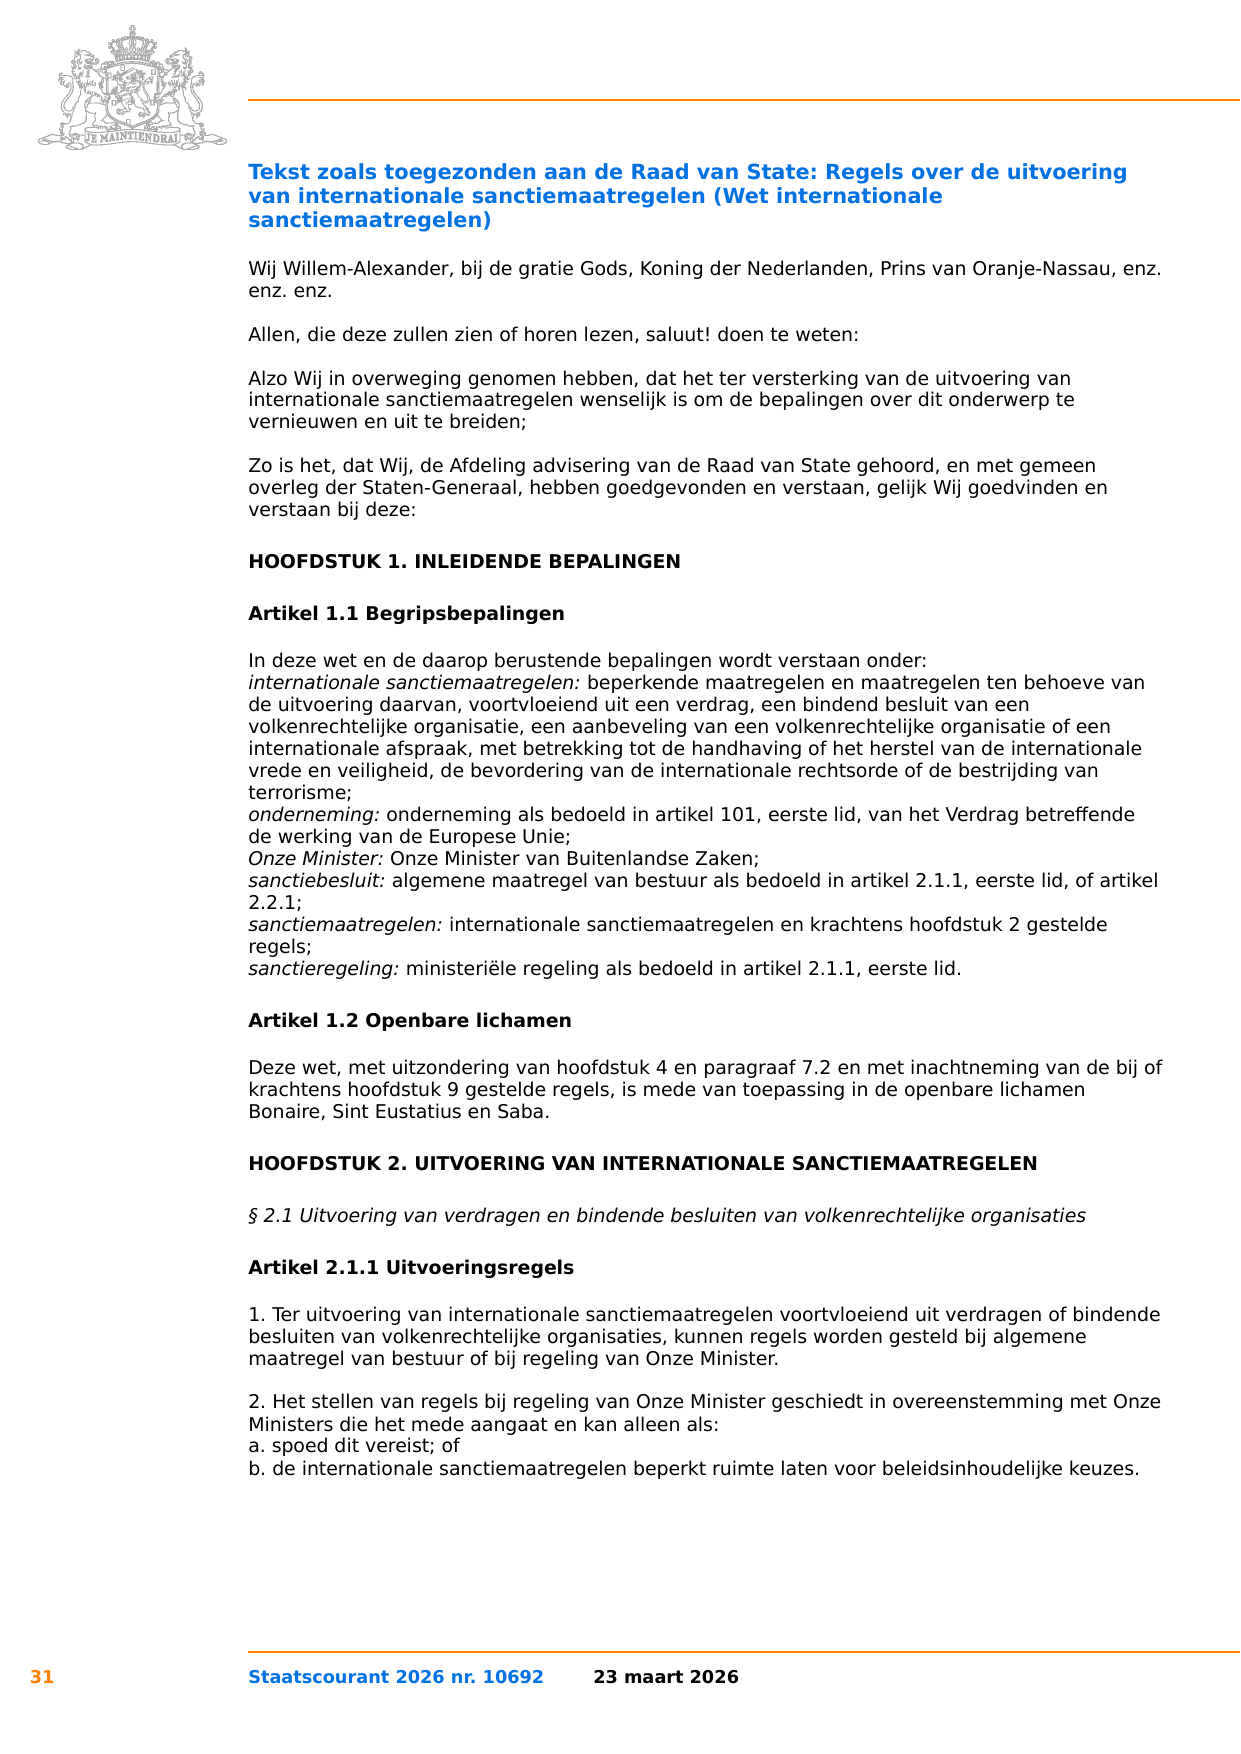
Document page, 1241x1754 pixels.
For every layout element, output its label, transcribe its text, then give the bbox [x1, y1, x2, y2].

text In deze wet en de daarop berustende bepalingen wordt verstaan onder: [248, 650, 1163, 672]
subtitle HOOFDSTUK 1. INLEIDENDE BEPALINGEN [248, 551, 1163, 573]
text Wij Willem-Alexander, bij de gratie Gods, Koning der Nederlanden, Prins van Oranje-Nassau, enz. enz. enz. [248, 258, 1163, 302]
text sanctiemaatregelen: internationale sanctiemaatregelen en krachtens hoofdstuk 2 gestelde regels; [248, 914, 1163, 958]
text b. de internationale sanctiemaatregelen beperkt ruimte laten voor beleidsinhoudelijke keuzes. [248, 1457, 1163, 1479]
subtitle Tekst zoals toegezonden aan de Raad van State: Regels over de uitvoering van internationale sanctiemaatregelen (Wet internationale sanctiemaatregelen) [248, 160, 1163, 233]
subtitle § 2.1 Uitvoering van verdragen en bindende besluiten van volkenrechtelijke organisaties [248, 1205, 1163, 1227]
text onderneming: onderneming als bedoeld in artikel 101, eerste lid, van het Verdrag betreffende de werking van de Europese Unie; [248, 804, 1163, 848]
text sanctieregeling: ministeriële regeling als bedoeld in artikel 2.1.1, eerste lid. [248, 958, 1163, 980]
subtitle Artikel 1.2 Openbare lichamen [248, 1010, 1163, 1032]
text Allen, die deze zullen zien of horen lezen, saluut! doen te weten: [248, 323, 1163, 346]
text a. spoed dit vereist; of [248, 1435, 1163, 1457]
text Deze wet, met uitzondering van hoofdstuk 4 en paragraaf 7.2 en met inachtneming van de bij of krachtens hoofdstuk 9 gestelde regels, is mede van toepassing in de openbare lichamen Bonaire, Sint Eustatius en Saba. [248, 1057, 1163, 1123]
text Alzo Wij in overweging genomen hebben, dat het ter versterking van de uitvoering van internationale sanctiemaatregelen wenselijk is om de bepalingen over dit onderwerp te vernieuwen en uit te breiden; [248, 367, 1163, 433]
text sanctiebesluit: algemene maatregel van bestuur als bedoeld in artikel 2.1.1, eerste lid, of artikel 2.2.1; [248, 870, 1163, 914]
text 2. Het stellen van regels bij regeling van Onze Minister geschiedt in overeenstemming met Onze Ministers die het mede aangaat en kan alleen als: [248, 1391, 1163, 1435]
subtitle Artikel 2.1.1 Uitvoeringsregels [248, 1257, 1163, 1279]
subtitle HOOFDSTUK 2. UITVOERING VAN INTERNATIONALE SANCTIEMAATREGELEN [248, 1153, 1163, 1175]
picture [38, 25, 227, 150]
text 1. Ter uitvoering van internationale sanctiemaatregelen voortvloeiend uit verdragen of bindende besluiten van volkenrechtelijke organisaties, kunnen regels worden gesteld bij algemene maatregel van bestuur of bij regeling van Onze Minister. [248, 1304, 1163, 1369]
text internationale sanctiemaatregelen: beperkende maatregelen en maatregelen ten behoeve van de uitvoering daarvan, voortvloeiend uit een verdrag, een bindend besluit van een volkenrechtelijke organisatie, een aanbeveling van een volkenrechtelijke organisatie of een internationale afspraak, met betrekking tot de handhaving of het herstel van de internationale vrede en veiligheid, de bevordering van de internationale rechtsorde of de bestrijding van terrorisme; [248, 672, 1163, 804]
text Zo is het, dat Wij, de Afdeling advisering van de Raad van State gehoord, en met gemeen overleg der Staten-Generaal, hebben goedgevonden en verstaan, gelijk Wij goedvinden en verstaan bij deze: [248, 455, 1163, 521]
subtitle Artikel 1.1 Begripsbepalingen [248, 603, 1163, 625]
text Onze Minister: Onze Minister van Buitenlandse Zaken; [248, 848, 1163, 870]
